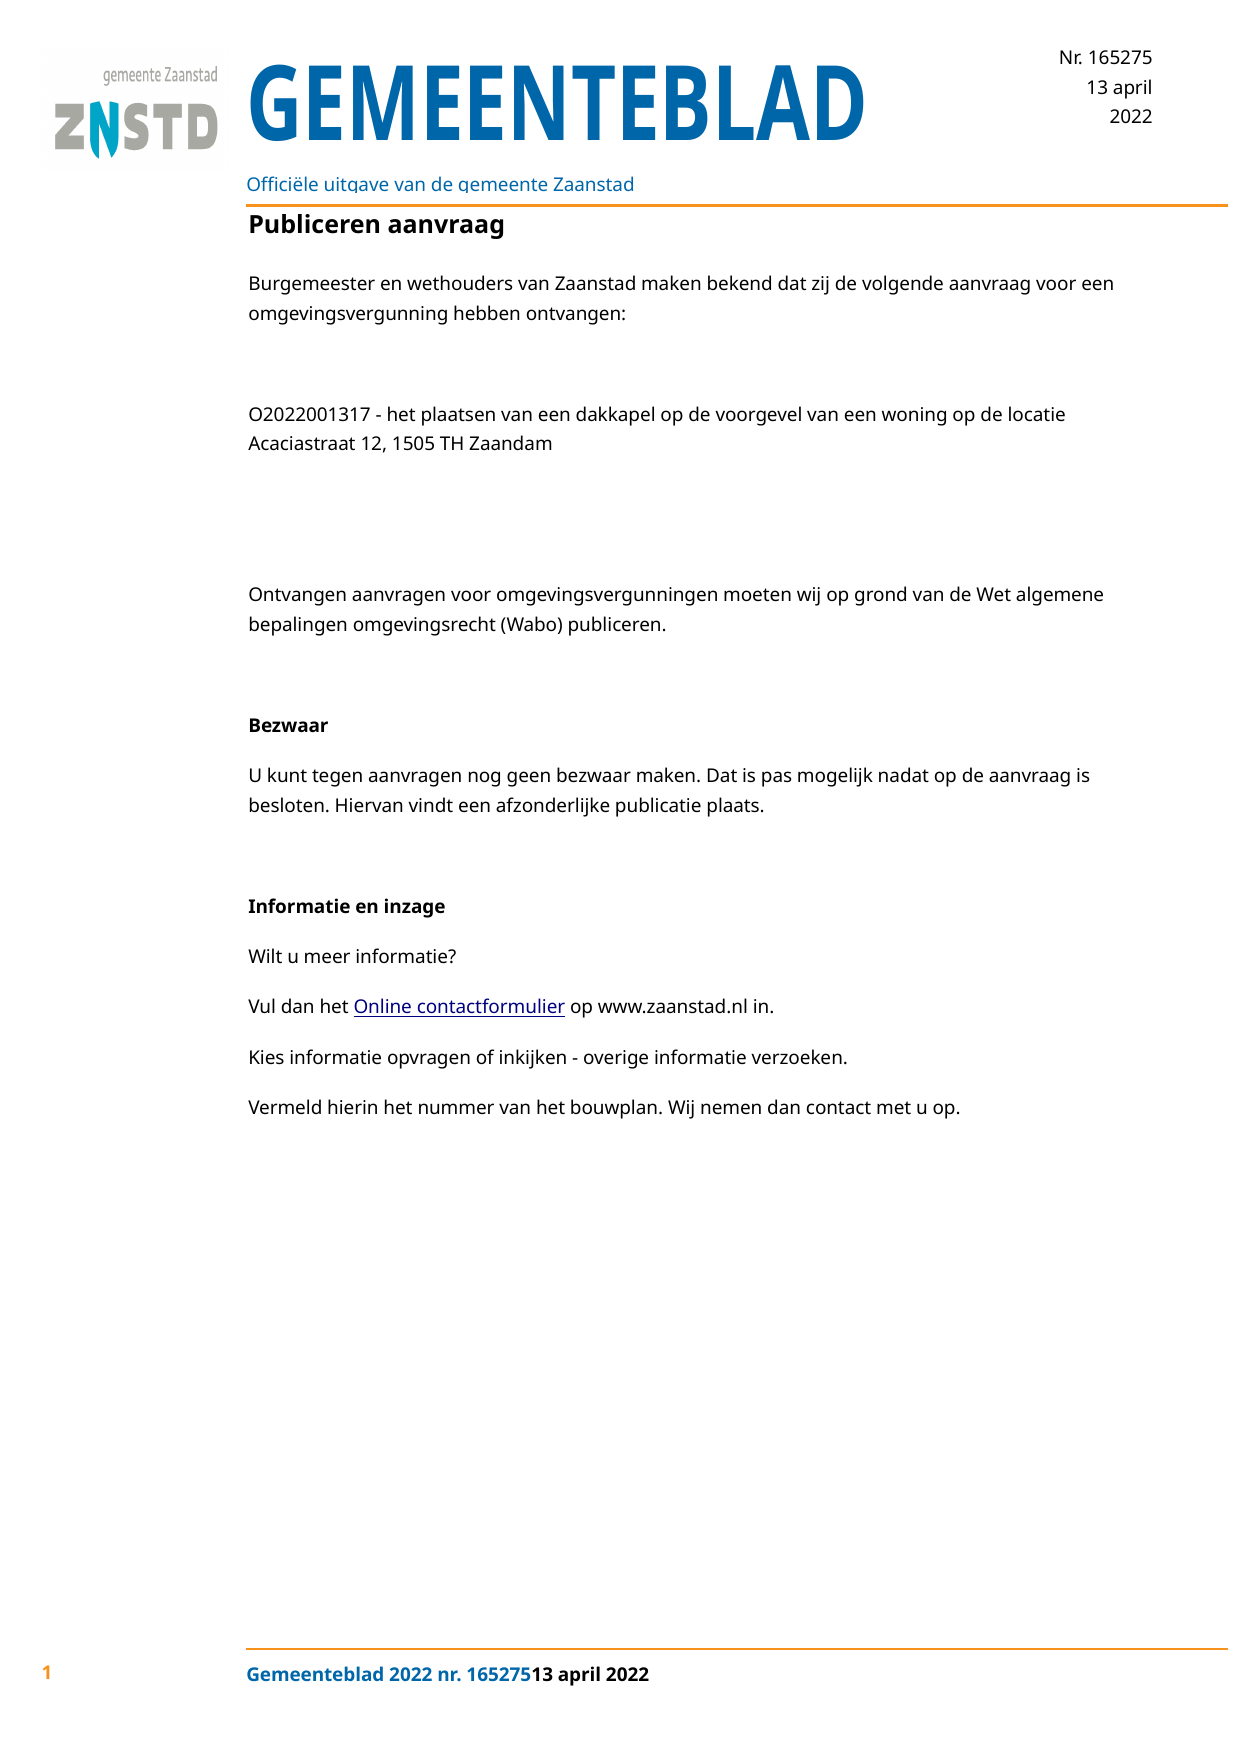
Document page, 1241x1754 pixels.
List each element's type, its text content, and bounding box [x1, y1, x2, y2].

text Vermeld hierin het nummer van het bouwplan. Wij nemen dan contact met u op. [248, 1094, 1152, 1120]
text Bezwaar [248, 712, 1152, 738]
text Ontvangen aanvragen voor omgevingsvergunningen moeten wij op grond van de Wet algemene bepalingen omgevingsrecht (Wabo) publiceren. [248, 582, 1152, 637]
text Publiceren aanvraag [248, 207, 1152, 241]
text Informatie en inzage [248, 893, 1152, 918]
text Burgemeester en wethouders van Zaanstad maken bekend dat zij de volgende aanvraag voor een omgevingsvergunning hebben ontvangen: [248, 270, 1152, 326]
text Vul dan het Online contactformulier op www.zaanstad.nl in. [248, 994, 1152, 1019]
text U kunt tegen aanvragen nog geen bezwaar maken. Dat is pas mogelijk nadat op de aanvraag is besloten. Hiervan vindt een afzonderlijke publicatie plaats. [248, 762, 1152, 818]
text Wilt u meer informatie? [248, 943, 1152, 969]
text Kies informatie opvragen of inkijken - overige informatie verzoeken. [248, 1044, 1152, 1070]
picture [41, 47, 231, 172]
text O2022001317 - het plaatsen van een dakkapel op de voorgevel van een woning op de locatie Acaciastraat 12, 1505 TH Zaandam [248, 401, 1152, 456]
